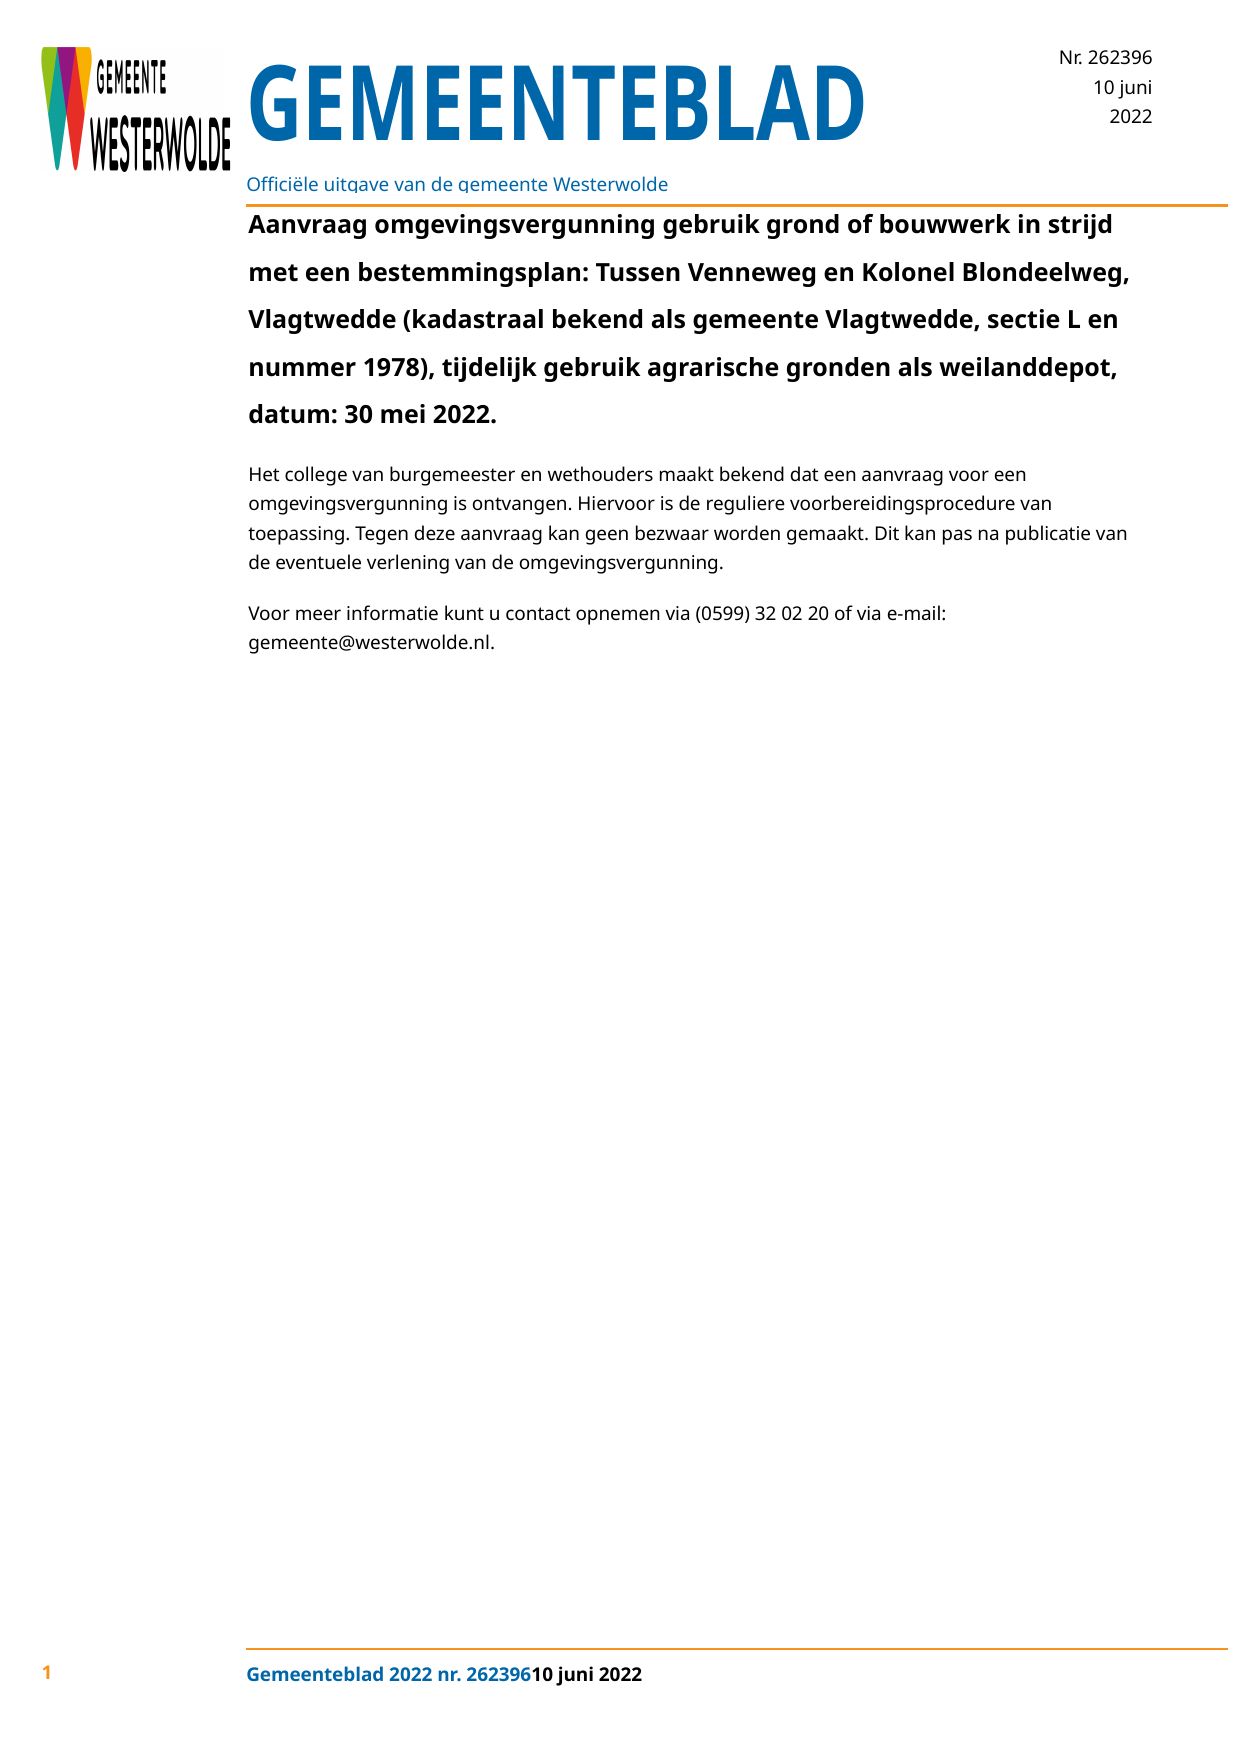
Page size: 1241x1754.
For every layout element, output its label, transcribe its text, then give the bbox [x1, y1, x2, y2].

text Het college van burgemeester en wethouders maakt bekend dat een aanvraag voor een omgevingsvergunning is ontvangen. Hiervoor is de reguliere voorbereidingsprocedure van toepassing. Tegen deze aanvraag kan geen bezwaar worden gemaakt. Dit kan pas na publicatie van de eventuele verlening van de omgevingsvergunning. [248, 461, 1152, 575]
text Aanvraag omgevingsvergunning gebruik grond of bouwwerk in strijd met een bestemmingsplan: Tussen Venneweg en Kolonel Blondeelweg, Vlagtwedde (kadastraal bekend als gemeente Vlagtwedde, sectie L en nummer 1978), tijdelijk gebruik agrarische gronden als weilanddepot, datum: 30 mei 2022. [248, 207, 1152, 431]
picture [41, 47, 231, 172]
text Voor meer informatie kunt u contact opnemen via (0599) 32 02 20 of via e-mail: gemeente@westerwolde.nl. [248, 600, 1152, 655]
